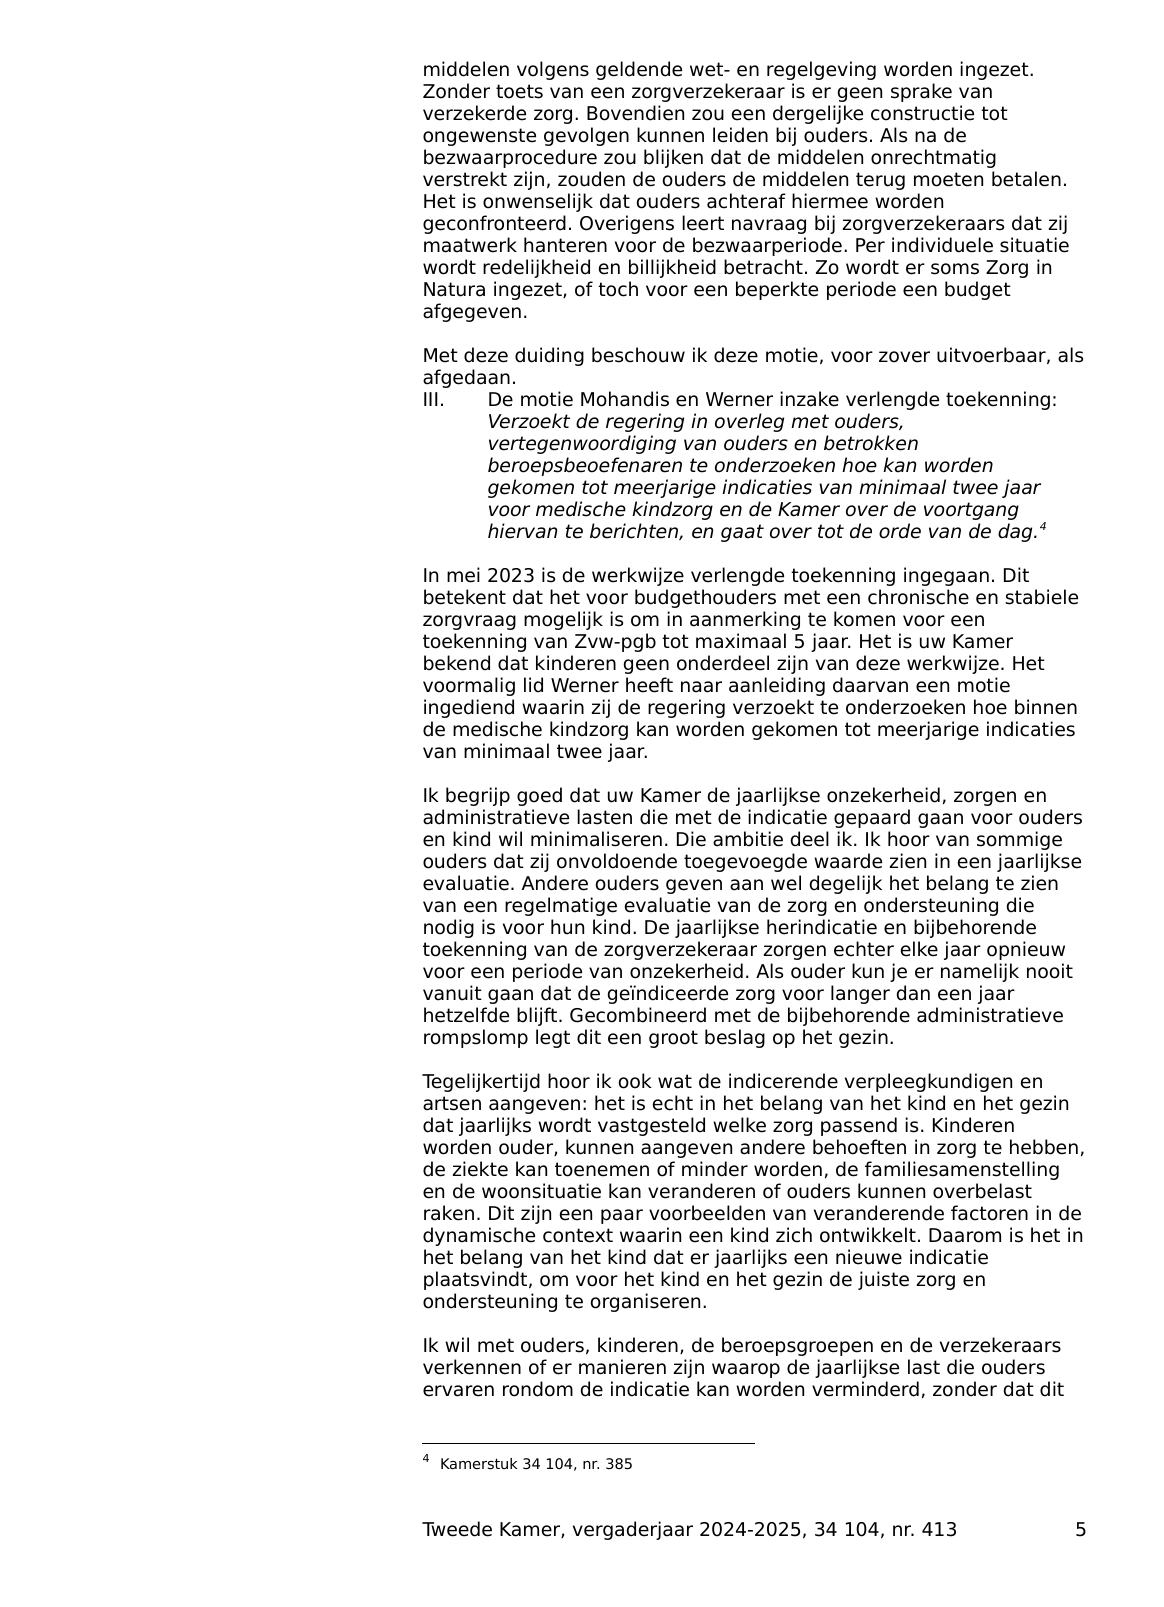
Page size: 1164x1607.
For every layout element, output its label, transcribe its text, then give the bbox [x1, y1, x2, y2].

text Met deze duiding beschouw ik deze motie, voor zover uitvoerbaar, als afgedaan. [422, 345, 1087, 389]
text Verzoekt de regering in overleg met ouders, vertegenwoordiging van ouders en betrokken beroepsbeoefenaren te onderzoeken hoe kan worden gekomen tot meerjarige indicaties van minimaal twee jaar voor medische kindzorg en de Kamer over de voortgang hiervan te berichten, en gaat over tot de orde van de dag. [487, 411, 1087, 543]
text III. De motie Mohandis en Werner inzake verlengde toekenning: [422, 389, 1087, 411]
text middelen volgens geldende wet- en regelgeving worden ingezet. Zonder toets van een zorgverzekeraar is er geen sprake van verzekerde zorg. Bovendien zou een dergelijke constructie tot ongewenste gevolgen kunnen leiden bij ouders. Als na de bezwaarprocedure zou blijken dat de middelen onrechtmatig verstrekt zijn, zouden de ouders de middelen terug moeten betalen. Het is onwenselijk dat ouders achteraf hiermee worden geconfronteerd. Overigens leert navraag bij zorgverzekeraars dat zij maatwerk hanteren voor de bezwaarperiode. Per individuele situatie wordt redelijkheid en billijkheid betracht. Zo wordt er soms Zorg in Natura ingezet, of toch voor een beperkte periode een budget afgegeven. [422, 59, 1087, 323]
text In mei 2023 is de werkwijze verlengde toekenning ingegaan. Dit betekent dat het voor budgethouders met een chronische en stabiele zorgvraag mogelijk is om in aanmerking te komen voor een toekenning van Zvw-pgb tot maximaal 5 jaar. Het is uw Kamer bekend dat kinderen geen onderdeel zijn van deze werkwijze. Het voormalig lid Werner heeft naar aanleiding daarvan een motie ingediend waarin zij de regering verzoekt te onderzoeken hoe binnen de medische kindzorg kan worden gekomen tot meerjarige indicaties van minimaal twee jaar. [422, 565, 1087, 763]
text Ik wil met ouders, kinderen, de beroepsgroepen en de verzekeraars verkennen of er manieren zijn waarop de jaarlijkse last die ouders ervaren rondom de indicatie kan worden verminderd, zonder dat dit [422, 1335, 1087, 1401]
text Tegelijkertijd hoor ik ook wat de indicerende verpleegkundigen en artsen aangeven: het is echt in het belang van het kind en het gezin dat jaarlijks wordt vastgesteld welke zorg passend is. Kinderen worden ouder, kunnen aangeven andere behoeften in zorg te hebben, de ziekte kan toenemen of minder worden, de familiesamenstelling en de woonsituatie kan veranderen of ouders kunnen overbelast raken. Dit zijn een paar voorbeelden van veranderende factoren in de dynamische context waarin een kind zich ontwikkelt. Daarom is het in het belang van het kind dat er jaarlijks een nieuwe indicatie plaatsvindt, om voor het kind en het gezin de juiste zorg en ondersteuning te organiseren. [422, 1071, 1087, 1313]
text Kamerstuk 34 104, nr. 385 [422, 1452, 1087, 1474]
text Ik begrijp goed dat uw Kamer de jaarlijkse onzekerheid, zorgen en administratieve lasten die met de indicatie gepaard gaan voor ouders en kind wil minimaliseren. Die ambitie deel ik. Ik hoor van sommige ouders dat zij onvoldoende toegevoegde waarde zien in een jaarlijkse evaluatie. Andere ouders geven aan wel degelijk het belang te zien van een regelmatige evaluatie van de zorg en ondersteuning die nodig is voor hun kind. De jaarlijkse herindicatie en bijbehorende toekenning van de zorgverzekeraar zorgen echter elke jaar opnieuw voor een periode van onzekerheid. Als ouder kun je er namelijk nooit vanuit gaan dat de geïndiceerde zorg voor langer dan een jaar hetzelfde blijft. Gecombineerd met de bijbehorende administratieve rompslomp legt dit een groot beslag op het gezin. [422, 785, 1087, 1049]
